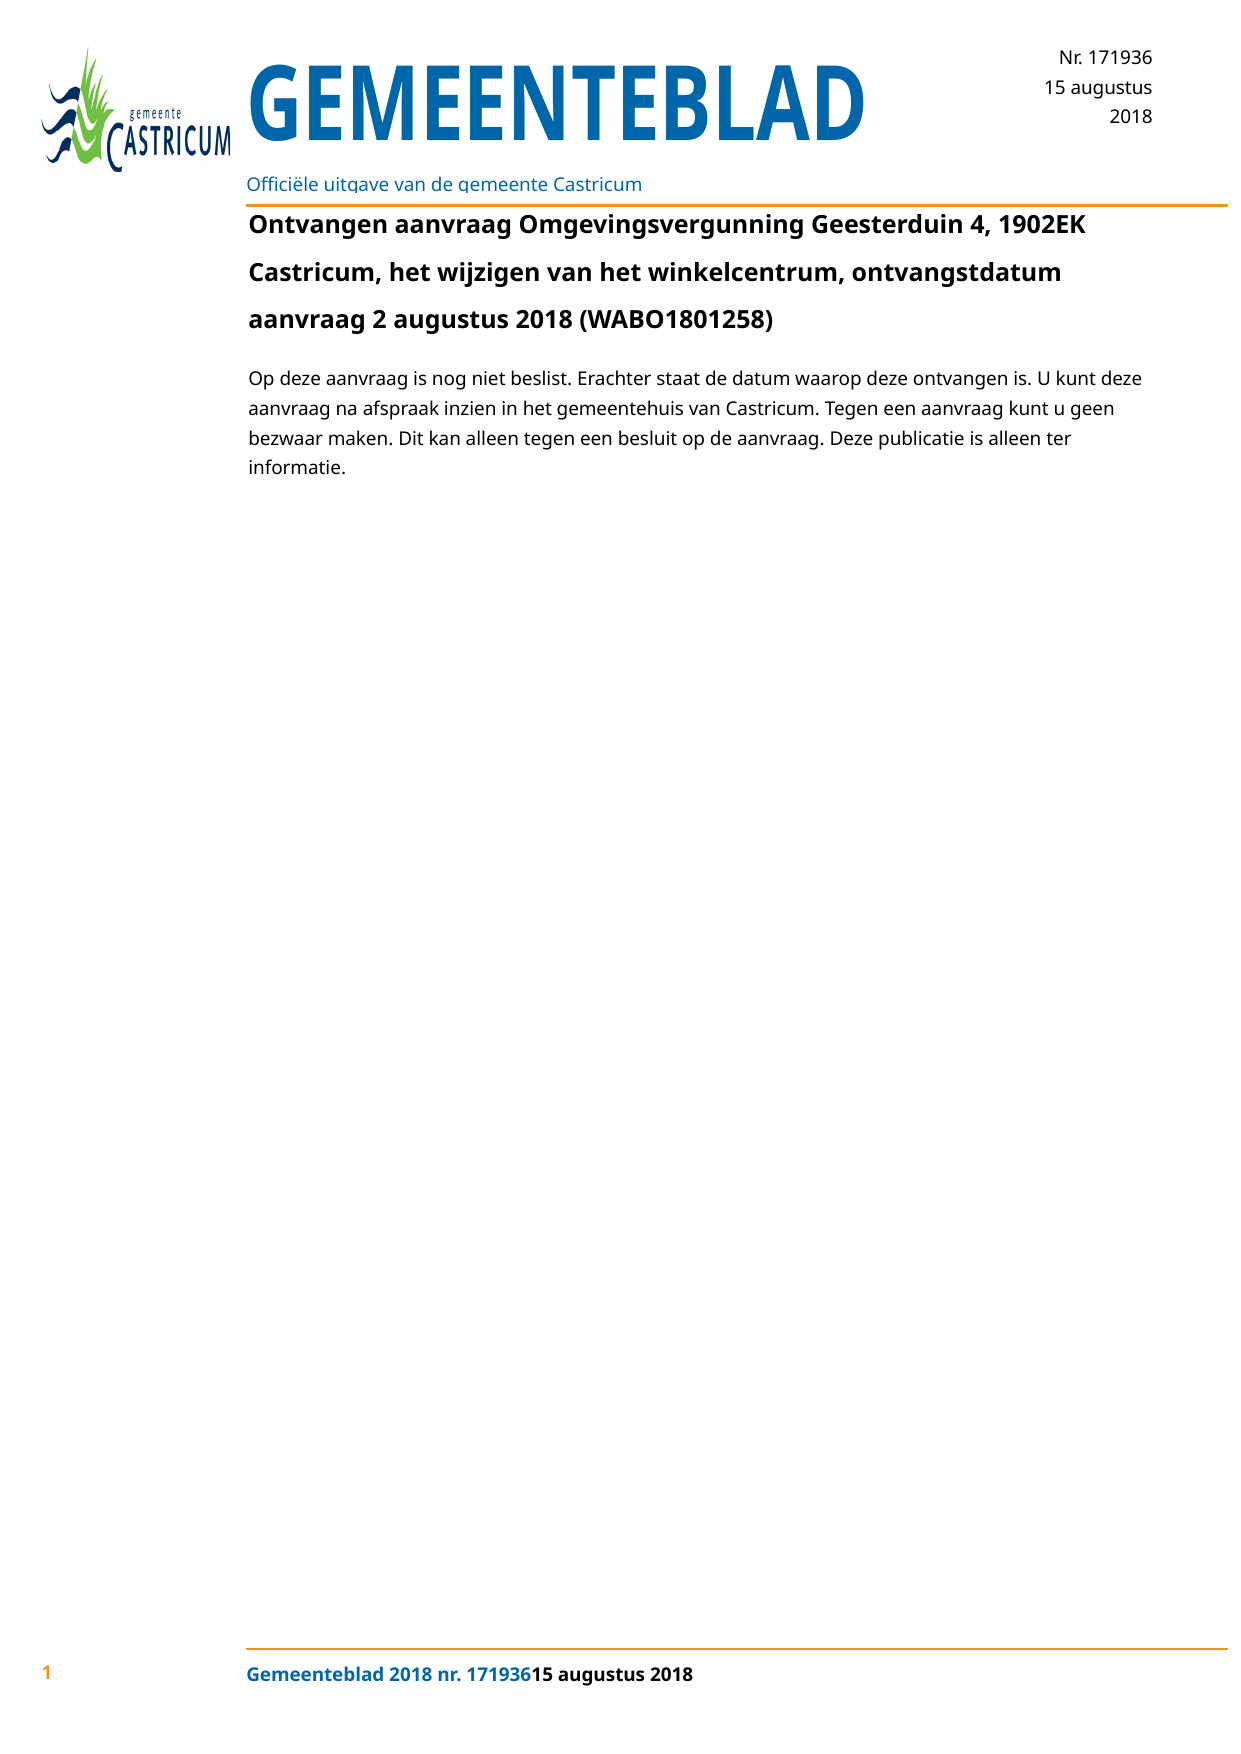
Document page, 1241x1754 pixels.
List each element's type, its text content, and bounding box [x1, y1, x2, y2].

text Ontvangen aanvraag Omgevingsvergunning Geesterduin 4, 1902EK Castricum, het wijzigen van het winkelcentrum, ontvangstdatum aanvraag 2 augustus 2018 (WABO1801258) [248, 207, 1152, 336]
text Op deze aanvraag is nog niet beslist. Erachter staat de datum waarop deze ontvangen is. U kunt deze aanvraag na afspraak inzien in het gemeentehuis van Castricum. Tegen een aanvraag kunt u geen bezwaar maken. Dit kan alleen tegen een besluit op de aanvraag. Deze publicatie is alleen ter informatie. [248, 366, 1152, 480]
picture [41, 47, 231, 172]
